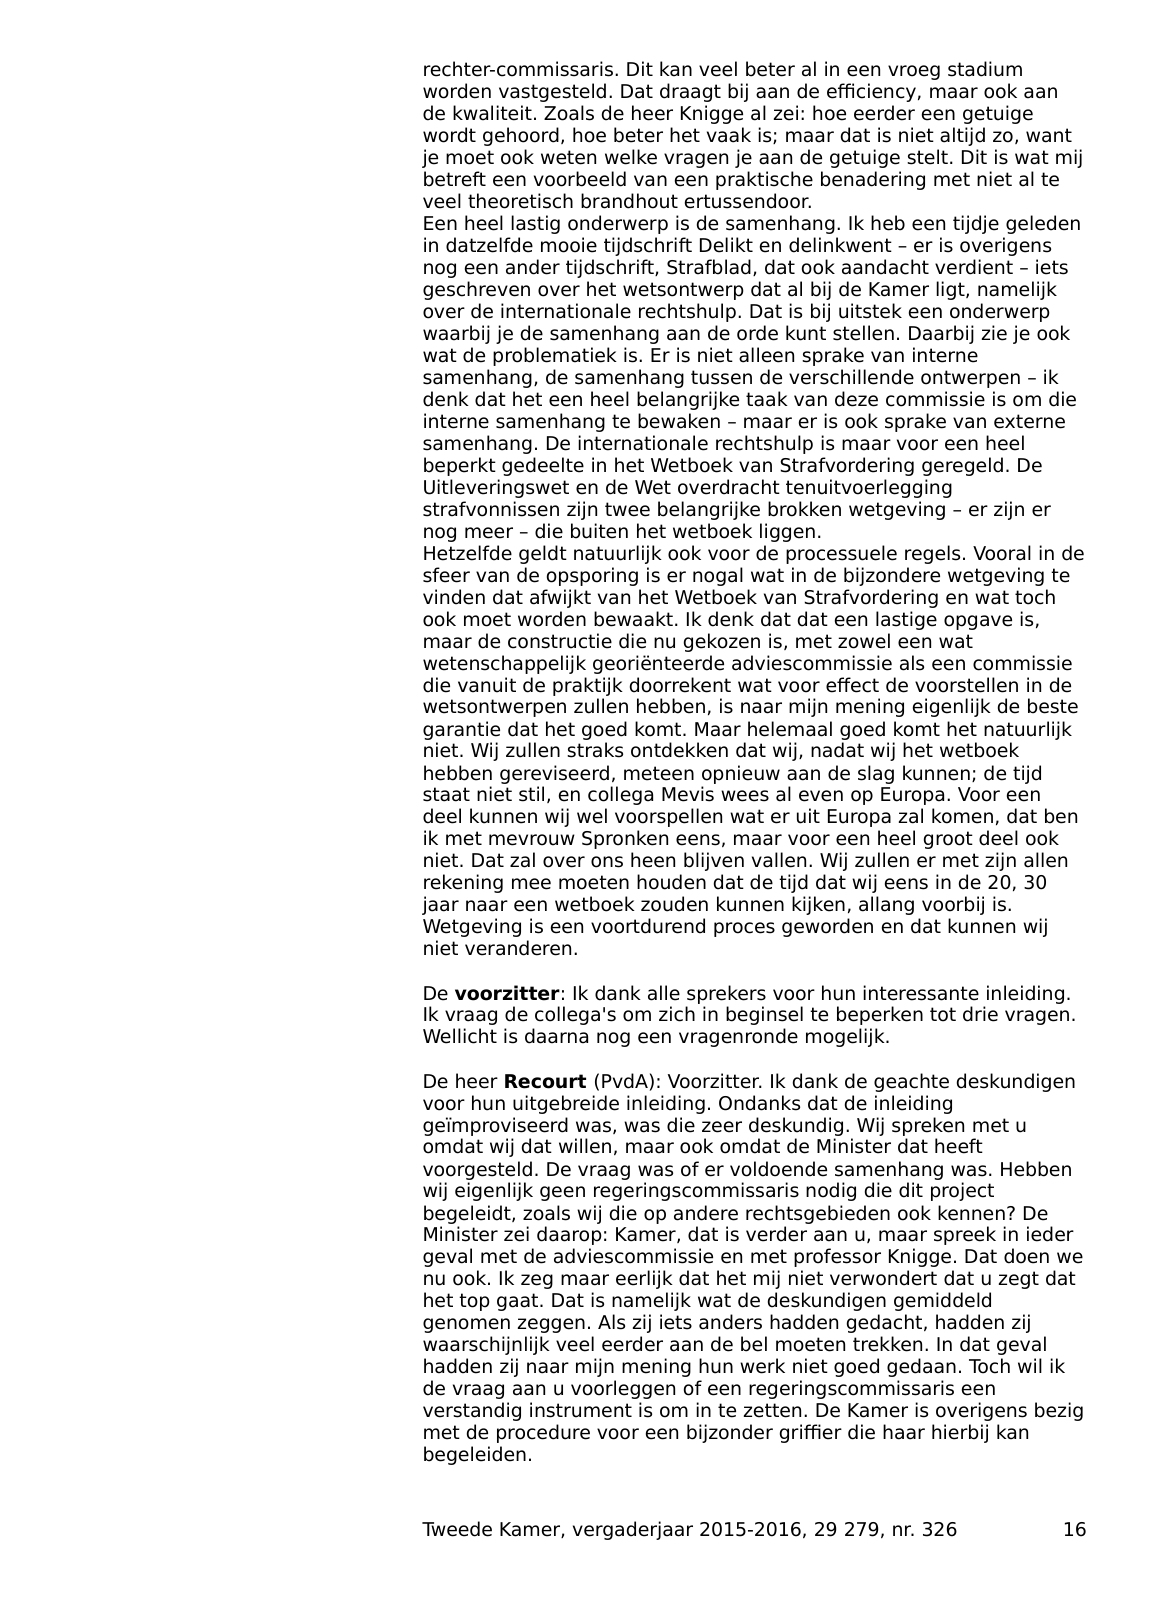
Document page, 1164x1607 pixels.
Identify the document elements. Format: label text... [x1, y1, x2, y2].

text Hetzelfde geldt natuurlijk ook voor de processuele regels. Vooral in de sfeer van de opsporing is er nogal wat in de bijzondere wetgeving te vinden dat afwijkt van het Wetboek van Strafvordering en wat toch ook moet worden bewaakt. Ik denk dat dat een lastige opgave is, maar de constructie die nu gekozen is, met zowel een wat wetenschappelijk georiënteerde adviescommissie als een commissie die vanuit de praktijk doorrekent wat voor effect de voorstellen in de wetsontwerpen zullen hebben, is naar mijn mening eigenlijk de beste garantie dat het goed komt. Maar helemaal goed komt het natuurlijk niet. Wij zullen straks ontdekken dat wij, nadat wij het wetboek hebben gereviseerd, meteen opnieuw aan de slag kunnen; de tijd staat niet stil, en collega Mevis wees al even op Europa. Voor een deel kunnen wij wel voorspellen wat er uit Europa zal komen, dat ben ik met mevrouw Spronken eens, maar voor een heel groot deel ook niet. Dat zal over ons heen blijven vallen. Wij zullen er met zijn allen rekening mee moeten houden dat de tijd dat wij eens in de 20, 30 jaar naar een wetboek zouden kunnen kijken, allang voorbij is. Wetgeving is een voortdurend proces geworden en dat kunnen wij niet veranderen. [422, 543, 1087, 960]
text rechter-commissaris. Dit kan veel beter al in een vroeg stadium worden vastgesteld. Dat draagt bij aan de efficiency, maar ook aan de kwaliteit. Zoals de heer Knigge al zei: hoe eerder een getuige wordt gehoord, hoe beter het vaak is; maar dat is niet altijd zo, want je moet ook weten welke vragen je aan de getuige stelt. Dit is wat mij betreft een voorbeeld van een praktische benadering met niet al te veel theoretisch brandhout ertussendoor. [422, 59, 1087, 213]
text Een heel lastig onderwerp is de samenhang. Ik heb een tijdje geleden in datzelfde mooie tijdschrift Delikt en delinkwent – er is overigens nog een ander tijdschrift, Strafblad, dat ook aandacht verdient – iets geschreven over het wetsontwerp dat al bij de Kamer ligt, namelijk over de internationale rechtshulp. Dat is bij uitstek een onderwerp waarbij je de samenhang aan de orde kunt stellen. Daarbij zie je ook wat de problematiek is. Er is niet alleen sprake van interne samenhang, de samenhang tussen de verschillende ontwerpen – ik denk dat het een heel belangrijke taak van deze commissie is om die interne samenhang te bewaken – maar er is ook sprake van externe samenhang. De internationale rechtshulp is maar voor een heel beperkt gedeelte in het Wetboek van Strafvordering geregeld. De Uitleveringswet en de Wet overdracht tenuitvoerlegging strafvonnissen zijn twee belangrijke brokken wetgeving – er zijn er nog meer – die buiten het wetboek liggen. [422, 213, 1087, 543]
text De heer Recourt (PvdA): Voorzitter. Ik dank de geachte deskundigen voor hun uitgebreide inleiding. Ondanks dat de inleiding geïmproviseerd was, was die zeer deskundig. Wij spreken met u omdat wij dat willen, maar ook omdat de Minister dat heeft voorgesteld. De vraag was of er voldoende samenhang was. Hebben wij eigenlijk geen regeringscommissaris nodig die dit project begeleidt, zoals wij die op andere rechtsgebieden ook kennen? De Minister zei daarop: Kamer, dat is verder aan u, maar spreek in ieder geval met de adviescommissie en met professor Knigge. Dat doen we nu ook. Ik zeg maar eerlijk dat het mij niet verwondert dat u zegt dat het top gaat. Dat is namelijk wat de deskundigen gemiddeld genomen zeggen. Als zij iets anders hadden gedacht, hadden zij waarschijnlijk veel eerder aan de bel moeten trekken. In dat geval hadden zij naar mijn mening hun werk niet goed gedaan. Toch wil ik de vraag aan u voorleggen of een regeringscommissaris een verstandig instrument is om in te zetten. De Kamer is overigens bezig met de procedure voor een bijzonder griffier die haar hierbij kan begeleiden. [422, 1071, 1087, 1466]
text De voorzitter: Ik dank alle sprekers voor hun interessante inleiding. Ik vraag de collega's om zich in beginsel te beperken tot drie vragen. Wellicht is daarna nog een vragenronde mogelijk. [422, 982, 1087, 1048]
